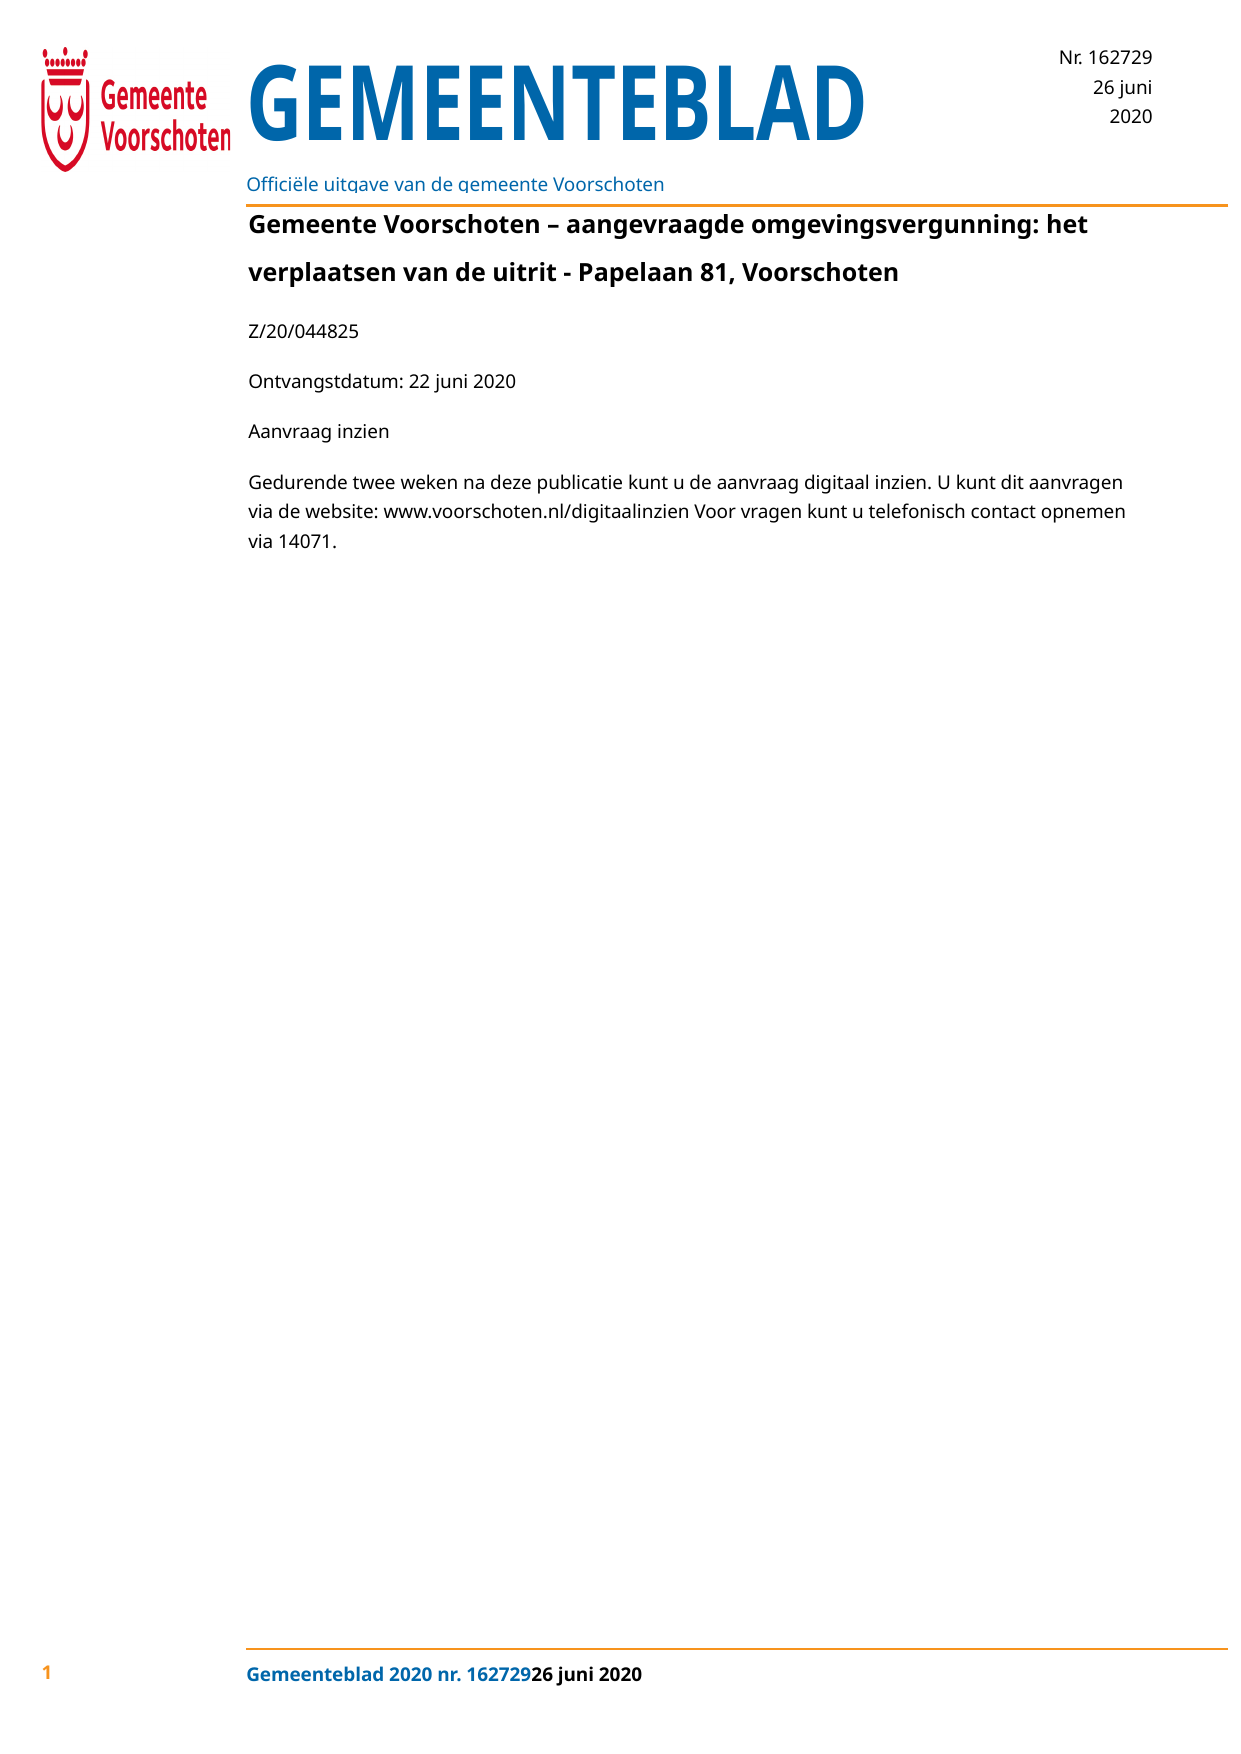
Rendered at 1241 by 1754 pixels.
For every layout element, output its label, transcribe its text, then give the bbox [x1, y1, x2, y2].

text Z/20/044825 [248, 318, 1152, 344]
text Gemeente Voorschoten – aangevraagde omgevingsvergunning: het verplaatsen van de uitrit - Papelaan 81, Voorschoten [248, 207, 1152, 288]
text Aanvraag inzien [248, 419, 1152, 444]
text Ontvangstdatum: 22 juni 2020 [248, 368, 1152, 394]
picture [41, 47, 231, 172]
text Gedurende twee weken na deze publicatie kunt u de aanvraag digitaal inzien. U kunt dit aanvragen via de website: www.voorschoten.nl/digitaalinzien Voor vragen kunt u telefonisch contact opnemen via 14071. [248, 469, 1152, 554]
